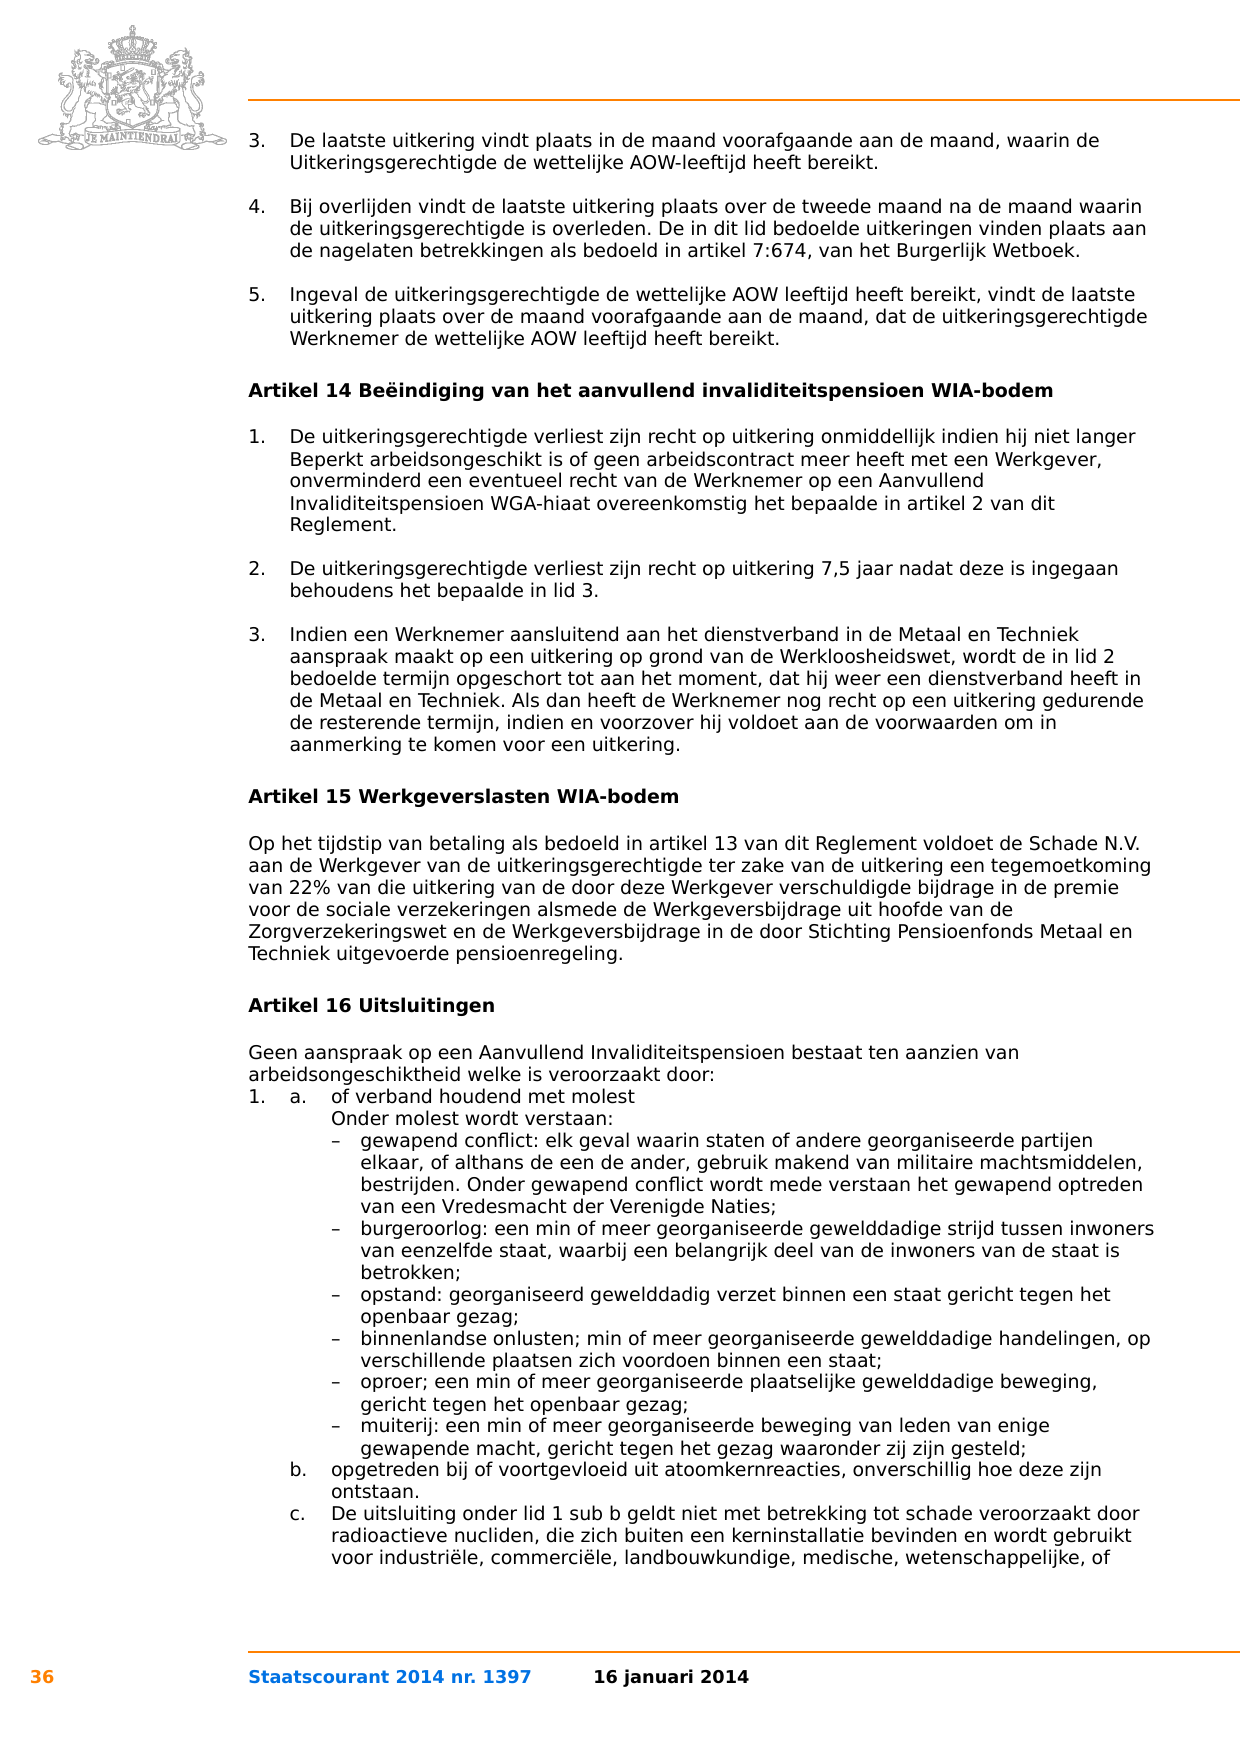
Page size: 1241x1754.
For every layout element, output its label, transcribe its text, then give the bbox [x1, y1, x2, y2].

text 3. Indien een Werknemer aansluitend aan het dienstverband in de Metaal en Techniek aanspraak maakt op een uitkering op grond van de Werkloosheidswet, wordt de in lid 2 bedoelde termijn opgeschort tot aan het moment, dat hij weer een dienstverband heeft in de Metaal en Techniek. Als dan heeft de Werknemer nog recht op een uitkering gedurende de resterende termijn, indien en voorzover hij voldoet aan de voorwaarden om in aanmerking te komen voor een uitkering. [248, 624, 1163, 756]
text – gewapend conflict: elk geval waarin staten of andere georganiseerde partijen elkaar, of althans de een de ander, gebruik makend van militaire machtsmiddelen, bestrijden. Onder gewapend conflict wordt mede verstaan het gewapend optreden van een Vredesmacht der Verenigde Naties; [331, 1130, 1163, 1218]
text – muiterij: een min of meer georganiseerde beweging van leden van enige gewapende macht, gericht tegen het gezag waaronder zij zijn gesteld; [331, 1415, 1163, 1459]
subtitle Artikel 16 Uitsluitingen [248, 995, 1163, 1017]
text Op het tijdstip van betaling als bedoeld in artikel 13 van dit Reglement voldoet de Schade N.V. aan de Werkgever van de uitkeringsgerechtigde ter zake van de uitkering een tegemoetkoming van 22% van die uitkering van de door deze Werkgever verschuldigde bijdrage in de premie voor de sociale verzekeringen alsmede de Werkgeversbijdrage uit hoofde van de Zorgverzekeringswet en de Werkgeversbijdrage in de door Stichting Pensioenfonds Metaal en Techniek uitgevoerde pensioenregeling. [248, 833, 1163, 965]
text c. De uitsluiting onder lid 1 sub b geldt niet met betrekking tot schade veroorzaakt door radioactieve nucliden, die zich buiten een kerninstallatie bevinden en wordt gebruikt voor industriële, commerciële, landbouwkundige, medische, wetenschappelijke, of [289, 1503, 1163, 1569]
text 1. a. of verband houdend met molest [248, 1086, 1163, 1108]
text 2. De uitkeringsgerechtigde verliest zijn recht op uitkering 7,5 jaar nadat deze is ingegaan behoudens het bepaalde in lid 3. [248, 558, 1163, 602]
text Onder molest wordt verstaan: [331, 1108, 1163, 1130]
text – binnenlandse onlusten; min of meer georganiseerde gewelddadige handelingen, op verschillende plaatsen zich voordoen binnen een staat; [331, 1327, 1163, 1371]
text b. opgetreden bij of voortgevloeid uit atoomkernreacties, onverschillig hoe deze zijn ontstaan. [289, 1459, 1163, 1503]
text 3. De laatste uitkering vindt plaats in de maand voorafgaande aan de maand, waarin de Uitkeringsgerechtigde de wettelijke AOW-leeftijd heeft bereikt. [248, 130, 1163, 174]
subtitle Artikel 15 Werkgeverslasten WIA-bodem [248, 786, 1163, 808]
text Geen aanspraak op een Aanvullend Invaliditeitspensioen bestaat ten aanzien van arbeidsongeschiktheid welke is veroorzaakt door: [248, 1042, 1163, 1086]
text 5. Ingeval de uitkeringsgerechtigde de wettelijke AOW leeftijd heeft bereikt, vindt de laatste uitkering plaats over de maand voorafgaande aan de maand, dat de uitkeringsgerechtigde Werknemer de wettelijke AOW leeftijd heeft bereikt. [248, 283, 1163, 349]
text 1. De uitkeringsgerechtigde verliest zijn recht op uitkering onmiddellijk indien hij niet langer Beperkt arbeidsongeschikt is of geen arbeidscontract meer heeft met een Werkgever, onverminderd een eventueel recht van de Werknemer op een Aanvullend Invaliditeitspensioen WGA-hiaat overeenkomstig het bepaalde in artikel 2 van dit Reglement. [248, 426, 1163, 536]
picture [38, 25, 227, 150]
text – burgeroorlog: een min of meer georganiseerde gewelddadige strijd tussen inwoners van eenzelfde staat, waarbij een belangrijk deel van de inwoners van de staat is betrokken; [331, 1218, 1163, 1283]
text – opstand: georganiseerd gewelddadig verzet binnen een staat gericht tegen het openbaar gezag; [331, 1283, 1163, 1327]
subtitle Artikel 14 Beëindiging van het aanvullend invaliditeitspensioen WIA-bodem [248, 379, 1163, 401]
text 4. Bij overlijden vindt de laatste uitkering plaats over de tweede maand na de maand waarin de uitkeringsgerechtigde is overleden. De in dit lid bedoelde uitkeringen vinden plaats aan de nagelaten betrekkingen als bedoeld in artikel 7:674, van het Burgerlijk Wetboek. [248, 196, 1163, 262]
text – oproer; een min of meer georganiseerde plaatselijke gewelddadige beweging, gericht tegen het openbaar gezag; [331, 1371, 1163, 1415]
